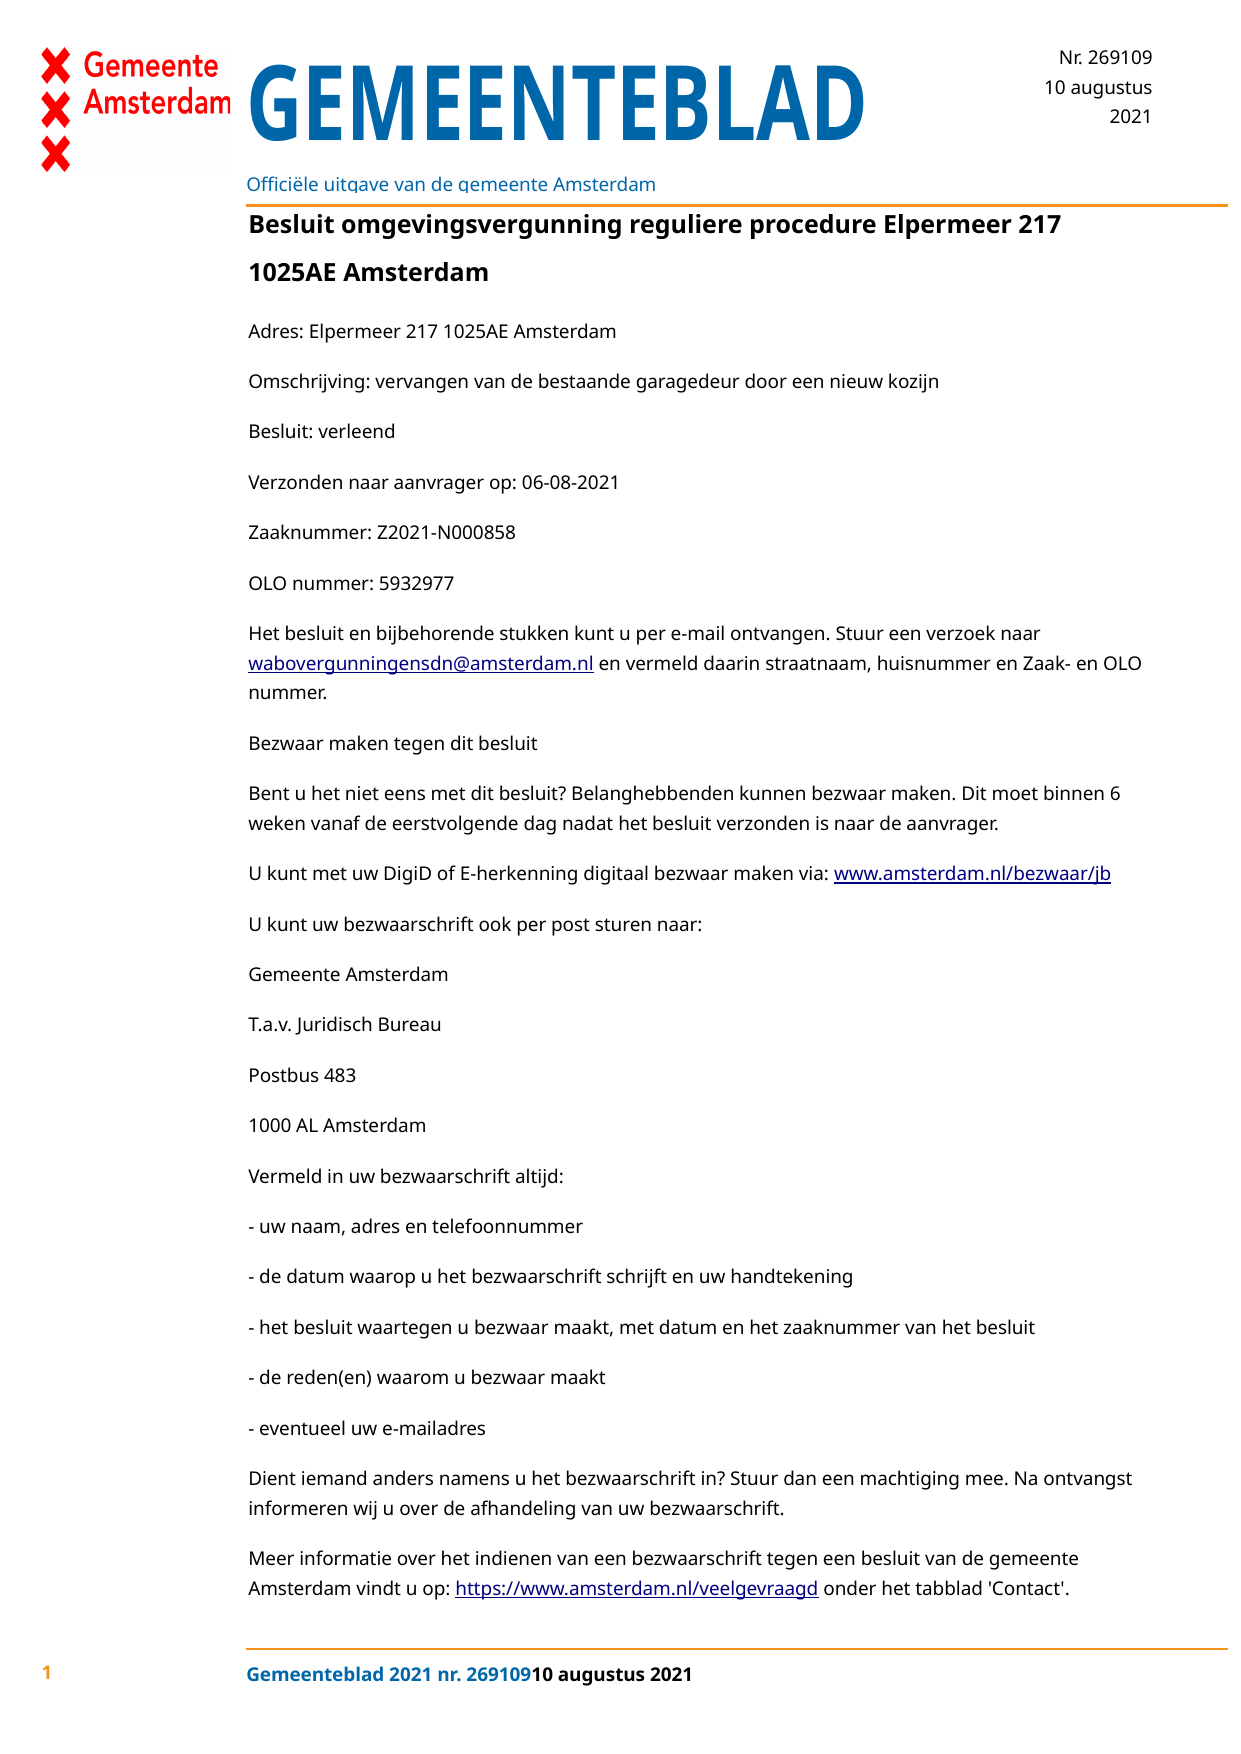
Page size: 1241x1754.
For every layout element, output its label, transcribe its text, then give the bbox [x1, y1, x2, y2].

text - de datum waarop u het bezwaarschrift schrijft en uw handtekening [248, 1264, 1152, 1289]
text Verzonden naar aanvrager op: 06-08-2021 [248, 469, 1152, 495]
text U kunt uw bezwaarschrift ook per post sturen naar: [248, 911, 1152, 937]
text Vermeld in uw bezwaarschrift altijd: [248, 1163, 1152, 1189]
text 1000 AL Amsterdam [248, 1112, 1152, 1138]
text Dient iemand anders namens u het bezwaarschrift in? Stuur dan een machtiging mee. Na ontvangst informeren wij u over de afhandeling van uw bezwaarschrift. [248, 1465, 1152, 1521]
text Meer informatie over het indienen van een bezwaarschrift tegen een besluit van de gemeente Amsterdam vindt u op: https://www.amsterdam.nl/veelgevraagd onder het tabblad 'Contact'. [248, 1545, 1152, 1601]
text Bent u het niet eens met dit besluit? Belanghebbenden kunnen bezwaar maken. Dit moet binnen 6 weken vanaf de eerstvolgende dag nadat het besluit verzonden is naar de aanvrager. [248, 780, 1152, 836]
text Adres: Elpermeer 217 1025AE Amsterdam [248, 318, 1152, 344]
text - het besluit waartegen u bezwaar maakt, met datum en het zaaknummer van het besluit [248, 1314, 1152, 1340]
text - eventueel uw e-mailadres [248, 1415, 1152, 1441]
text Gemeente Amsterdam [248, 961, 1152, 987]
text Zaaknummer: Z2021-N000858 [248, 519, 1152, 545]
text - uw naam, adres en telefoonnummer [248, 1213, 1152, 1239]
text U kunt met uw DigiD of E-herkenning digitaal bezwaar maken via: www.amsterdam.nl/bezwaar/jb [248, 860, 1152, 886]
picture [41, 47, 231, 172]
text Omschrijving: vervangen van de bestaande garagedeur door een nieuw kozijn [248, 368, 1152, 394]
text - de reden(en) waarom u bezwaar maakt [248, 1364, 1152, 1390]
text Het besluit en bijbehorende stukken kunt u per e-mail ontvangen. Stuur een verzoek naar wabovergunningensdn@amsterdam.nl en vermeld daarin straatnaam, huisnummer en Zaak- en OLO nummer. [248, 620, 1152, 705]
text Besluit: verleend [248, 419, 1152, 444]
text OLO nummer: 5932977 [248, 570, 1152, 596]
text T.a.v. Juridisch Bureau [248, 1012, 1152, 1037]
text Postbus 483 [248, 1062, 1152, 1088]
text Bezwaar maken tegen dit besluit [248, 730, 1152, 756]
text Besluit omgevingsvergunning reguliere procedure Elpermeer 217 1025AE Amsterdam [248, 207, 1152, 288]
